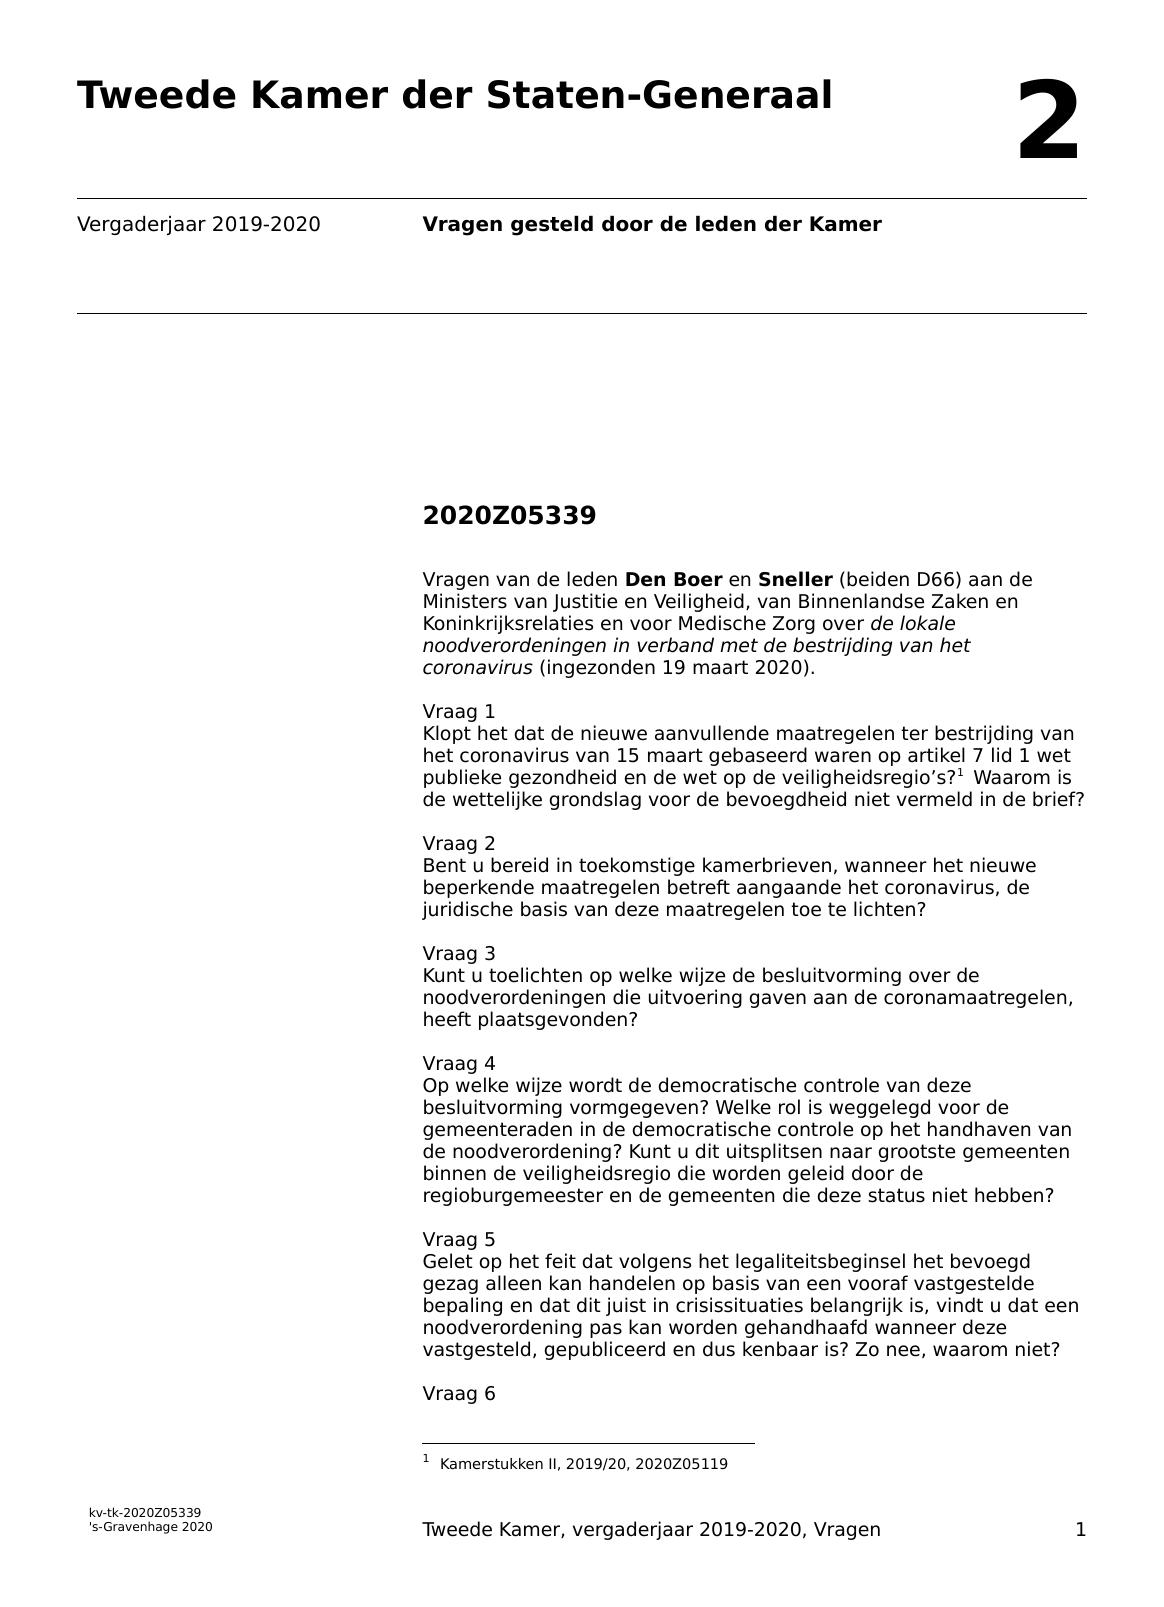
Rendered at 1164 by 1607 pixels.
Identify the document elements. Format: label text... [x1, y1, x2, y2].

table_header Tweede Kamer der Staten-Generaal [77, 59, 886, 198]
text Vraag 3 [422, 943, 1087, 965]
text 's-Gravenhage 2020 [88, 1520, 323, 1534]
text Vraag 5 [422, 1229, 1087, 1251]
text Vragen van de leden Den Boer en Sneller (beiden D66) aan de Ministers van Justitie en Veiligheid, van Binnenlandse Zaken en Koninkrijksrelaties en voor Medische Zorg over de lokale noodverordeningen in verband met de bestrijding van het coronavirus (ingezonden 19 maart 2020). [422, 569, 1087, 679]
text Vraag 2 [422, 833, 1087, 855]
text Kamerstukken II, 2019/20, 2020Z05119 [422, 1452, 1087, 1474]
table_cell Vragen gesteld door de leden der Kamer [422, 199, 1087, 313]
text Op welke wijze wordt de democratische controle van deze besluitvorming vormgegeven? Welke rol is weggelegd voor de gemeenteraden in de democratische controle op het handhaven van de noodverordening? Kunt u dit uitsplitsen naar grootste gemeenten binnen de veiligheidsregio die worden geleid door de regioburgemeester en de gemeenten die deze status niet hebben? [422, 1075, 1087, 1207]
text Bent u bereid in toekomstige kamerbrieven, wanneer het nieuwe beperkende maatregelen betreft aangaande het coronavirus, de juridische basis van deze maatregelen toe te lichten? [422, 855, 1087, 921]
text Vraag 6 [422, 1383, 1087, 1405]
text 2020Z05339 [422, 501, 1087, 531]
text Klopt het dat de nieuwe aanvullende maatregelen ter bestrijding van het coronavirus van 15 maart gebaseerd waren op artikel 7 lid 1 wet publieke gezondheid en de wet op de veiligheidsregio’s? Waarom is de wettelijke grondslag voor de bevoegdheid niet vermeld in de brief? [422, 723, 1087, 811]
text Vraag 4 [422, 1053, 1087, 1075]
table_cell Vergaderjaar 2019-2020 [77, 199, 422, 313]
text kv-tk-2020Z05339 [88, 1506, 323, 1520]
text Kunt u toelichten op welke wijze de besluitvorming over de noodverordeningen die uitvoering gaven aan de coronamaatregelen, heeft plaatsgevonden? [422, 965, 1087, 1031]
text Gelet op het feit dat volgens het legaliteitsbeginsel het bevoegd gezag alleen kan handelen op basis van een vooraf vastgestelde bepaling en dat dit juist in crisissituaties belangrijk is, vindt u dat een noodverordening pas kan worden gehandhaafd wanneer deze vastgesteld, gepubliceerd en dus kenbaar is? Zo nee, waarom niet? [422, 1251, 1087, 1361]
text Vraag 1 [422, 701, 1087, 723]
table_header 2 [886, 59, 1087, 198]
